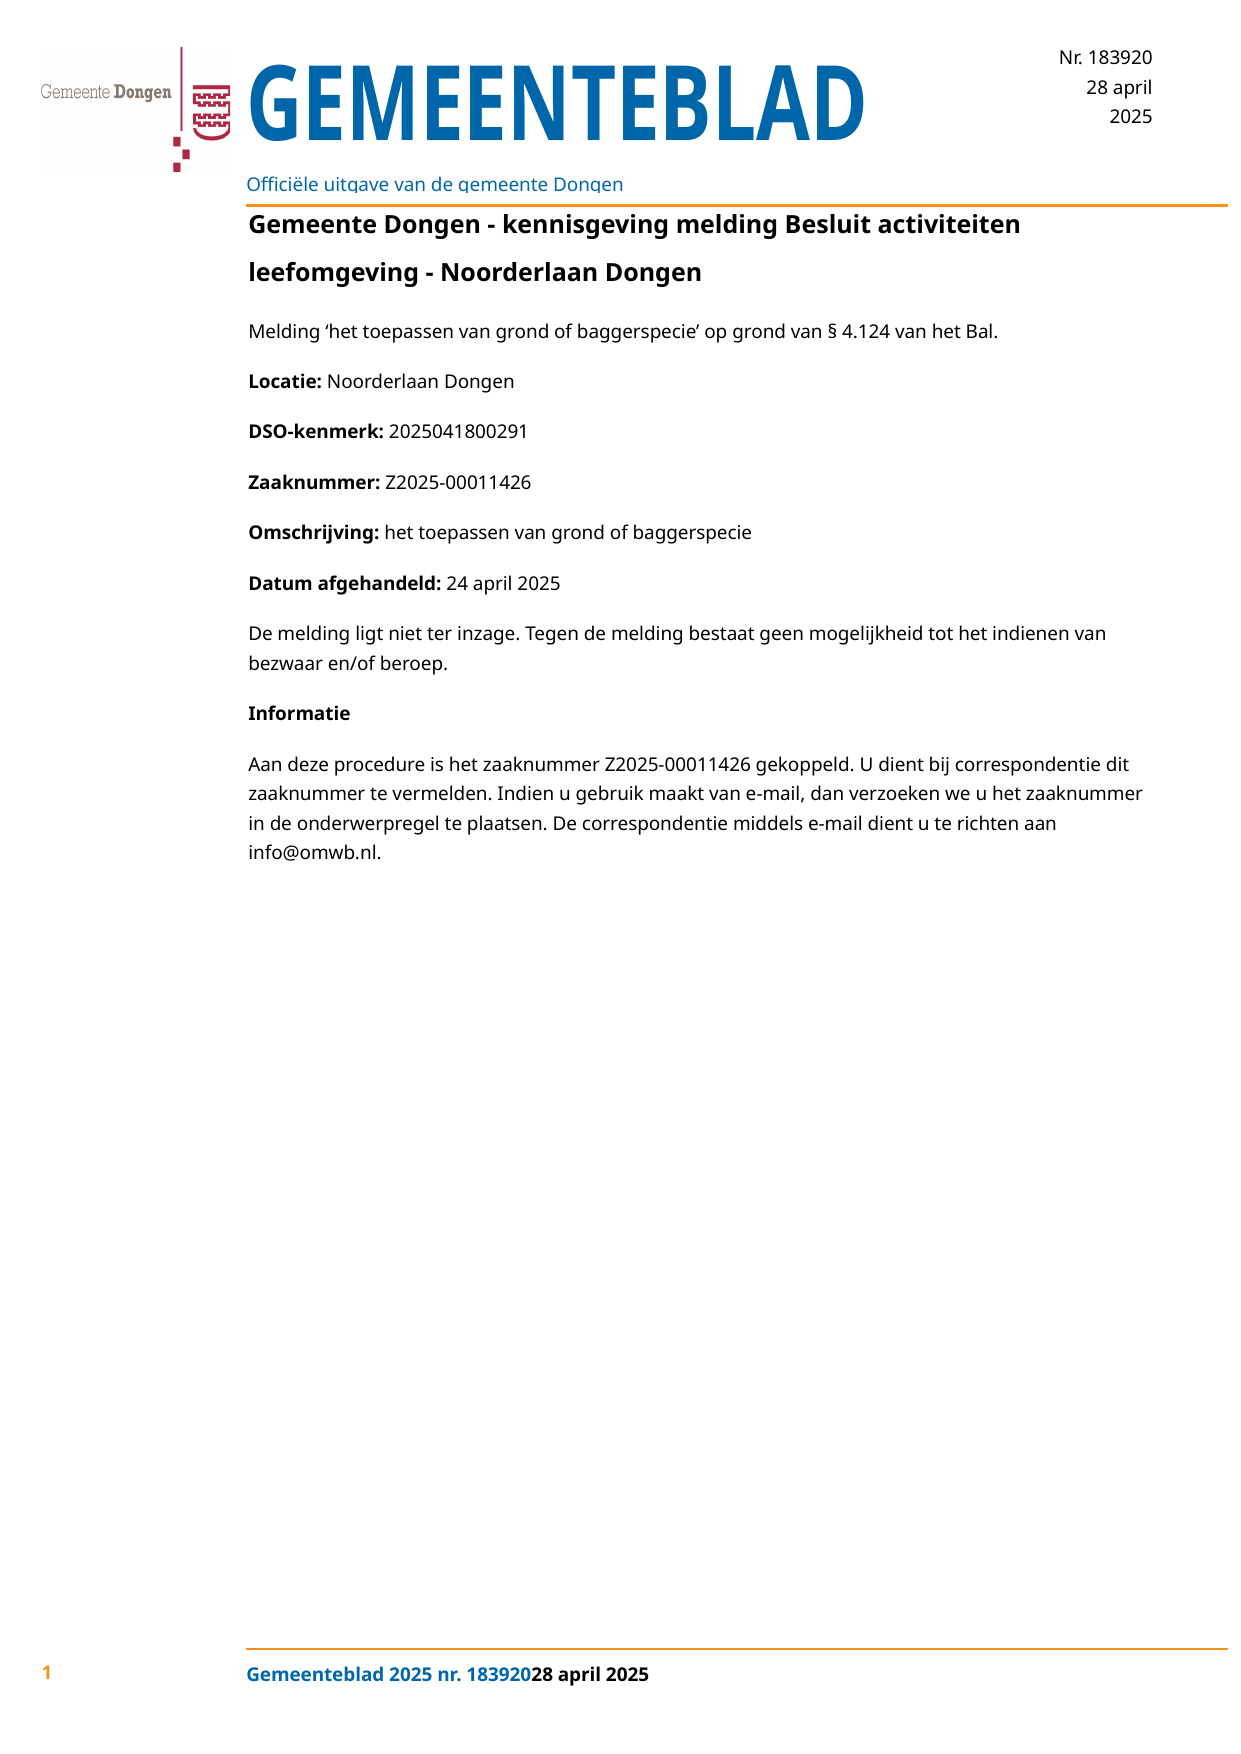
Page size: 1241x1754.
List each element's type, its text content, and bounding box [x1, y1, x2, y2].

picture [41, 47, 231, 172]
text Datum afgehandeld: 24 april 2025 [248, 570, 1152, 596]
text Aan deze procedure is het zaaknummer Z2025-00011426 gekoppeld. U dient bij correspondentie dit zaaknummer te vermelden. Indien u gebruik maakt van e-mail, dan verzoeken we u het zaaknummer in de onderwerpregel te plaatsen. De correspondentie middels e-mail dient u te richten aan info@omwb.nl. [248, 751, 1152, 865]
text Locatie: Noorderlaan Dongen [248, 368, 1152, 394]
text Omschrijving: het toepassen van grond of baggerspecie [248, 519, 1152, 545]
text Melding ‘het toepassen van grond of baggerspecie’ op grond van § 4.124 van het Bal. [248, 318, 1152, 344]
text DSO-kenmerk: 2025041800291 [248, 419, 1152, 444]
text Informatie [248, 700, 1152, 726]
text De melding ligt niet ter inzage. Tegen de melding bestaat geen mogelijkheid tot het indienen van bezwaar en/of beroep. [248, 620, 1152, 676]
text Zaaknummer: Z2025-00011426 [248, 469, 1152, 495]
text Gemeente Dongen - kennisgeving melding Besluit activiteiten leefomgeving - Noorderlaan Dongen [248, 207, 1152, 288]
